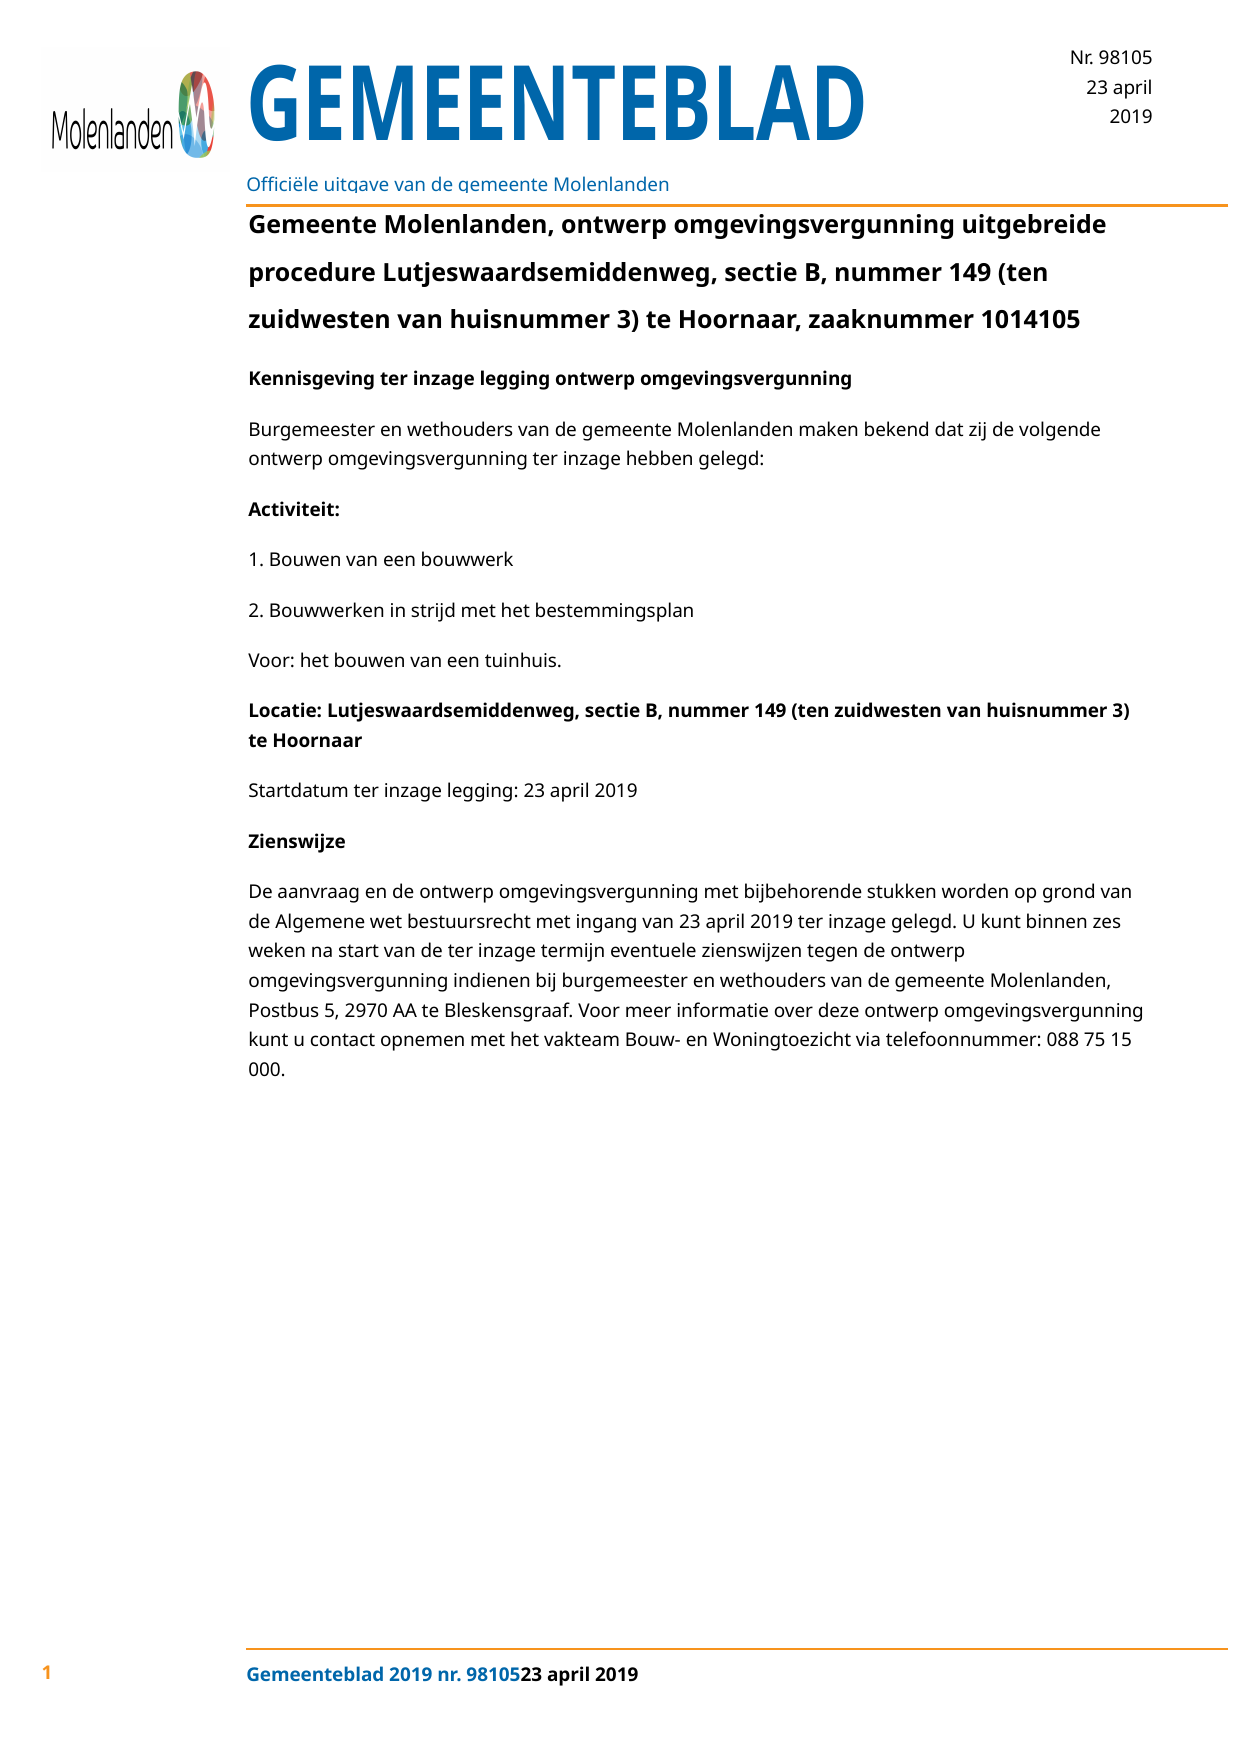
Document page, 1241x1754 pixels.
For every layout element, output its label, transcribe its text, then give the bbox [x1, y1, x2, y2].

text 2. Bouwwerken in strijd met het bestemmingsplan [248, 597, 1152, 622]
text Zienswijze [248, 828, 1152, 854]
text Voor: het bouwen van een tuinhuis. [248, 647, 1152, 673]
text Startdatum ter inzage legging: 23 april 2019 [248, 778, 1152, 803]
text De aanvraag en de ontwerp omgevingsvergunning met bijbehorende stukken worden op grond van de Algemene wet bestuursrecht met ingang van 23 april 2019 ter inzage gelegd. U kunt binnen zes weken na start van de ter inzage termijn eventuele zienswijzen tegen de ontwerp omgevingsvergunning indienen bij burgemeester en wethouders van de gemeente Molenlanden, Postbus 5, 2970 AA te Bleskensgraaf. Voor meer informatie over deze ontwerp omgevingsvergunning kunt u contact opnemen met het vakteam Bouw- en Woningtoezicht via telefoonnummer: 088 75 15 000. [248, 878, 1152, 1082]
text Burgemeester en wethouders van de gemeente Molenlanden maken bekend dat zij de volgende ontwerp omgevingsvergunning ter inzage hebben gelegd: [248, 416, 1152, 471]
picture [41, 47, 231, 172]
text Kennisgeving ter inzage legging ontwerp omgevingsvergunning [248, 366, 1152, 391]
text Locatie: Lutjeswaardsemiddenweg, sectie B, nummer 149 (ten zuidwesten van huisnummer 3) te Hoornaar [248, 698, 1152, 753]
text Gemeente Molenlanden, ontwerp omgevingsvergunning uitgebreide procedure Lutjeswaardsemiddenweg, sectie B, nummer 149 (ten zuidwesten van huisnummer 3) te Hoornaar, zaaknummer 1014105 [248, 207, 1152, 336]
text Activiteit: [248, 496, 1152, 522]
text 1. Bouwen van een bouwwerk [248, 546, 1152, 572]
